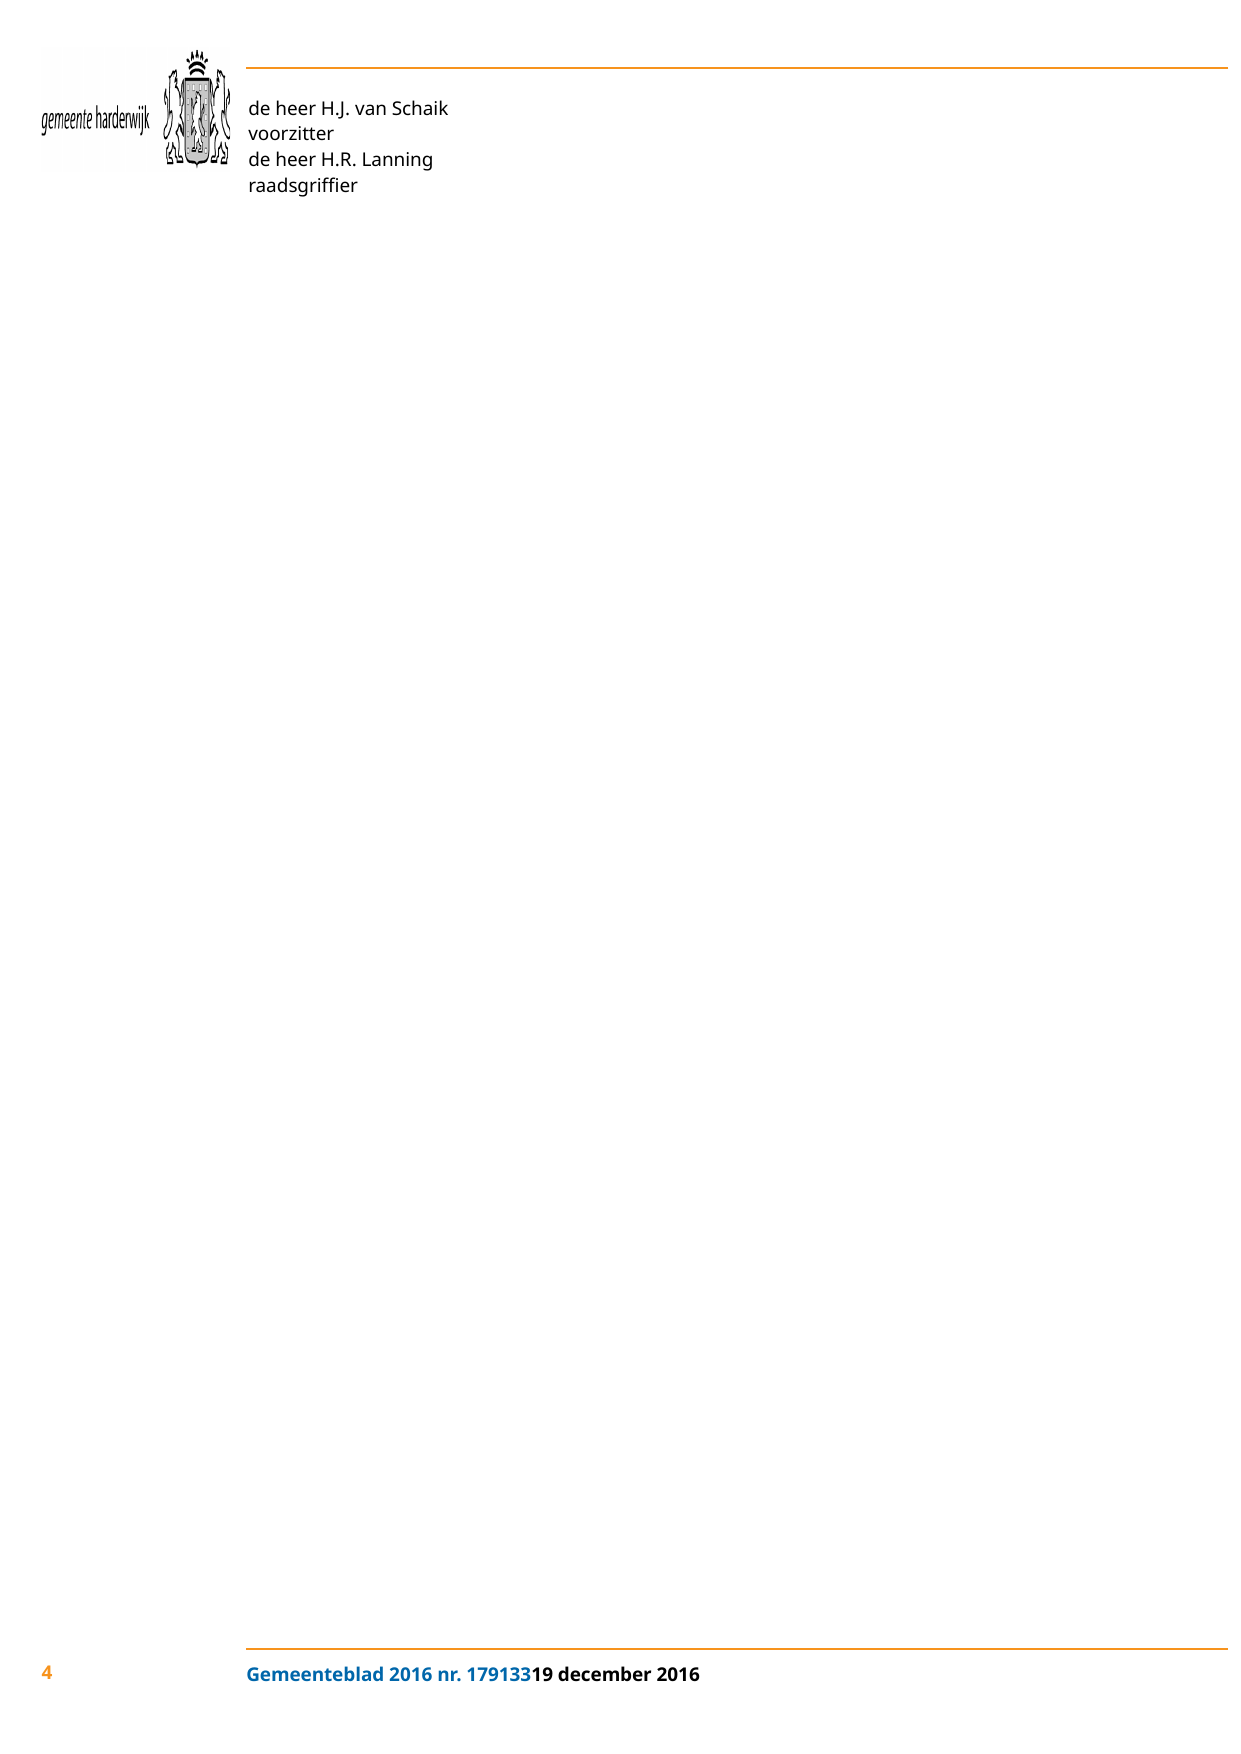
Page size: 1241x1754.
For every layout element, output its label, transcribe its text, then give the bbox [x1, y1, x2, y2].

picture [41, 47, 231, 172]
text de heer H.R. Lanning [248, 146, 1152, 172]
text voorzitter [248, 121, 1152, 146]
text raadsgriffier [248, 172, 1152, 198]
text de heer H.J. van Schaik [248, 95, 1152, 121]
